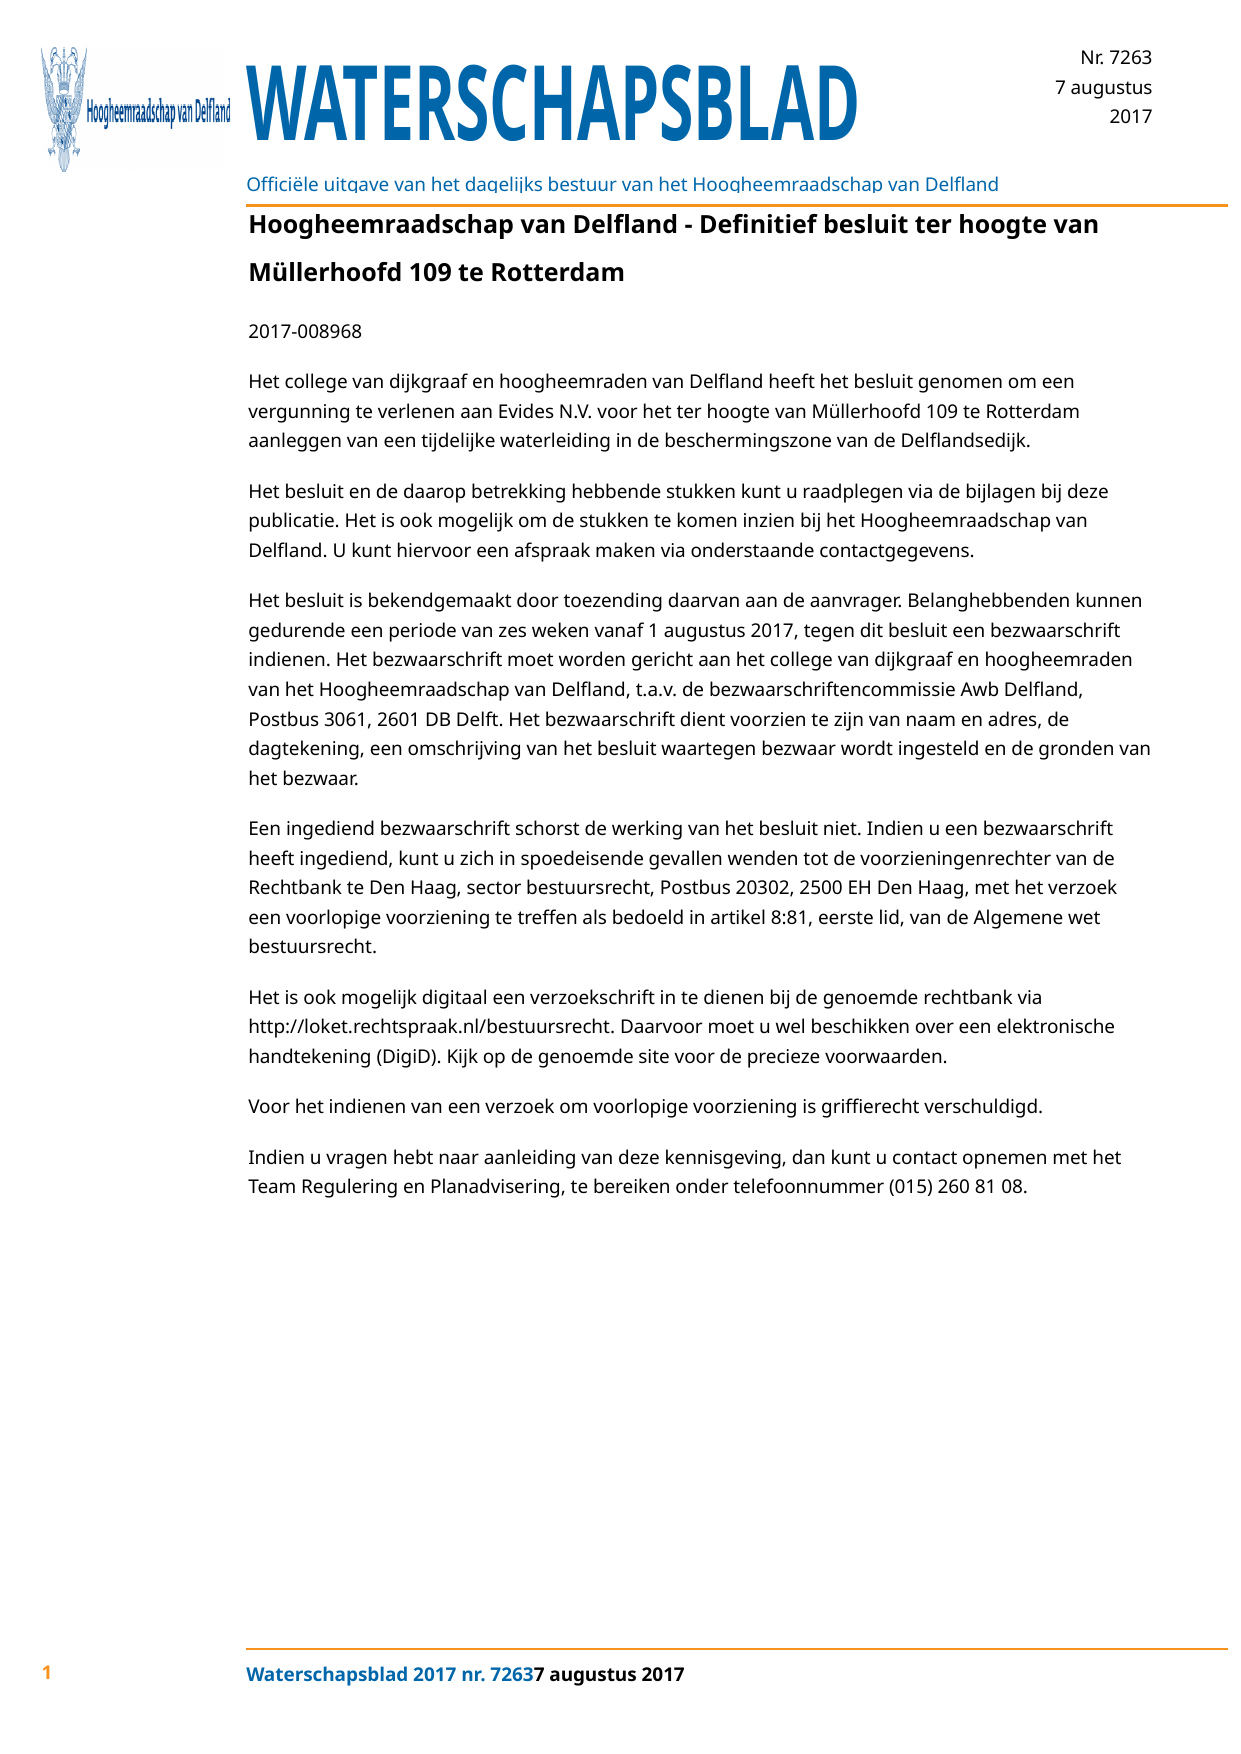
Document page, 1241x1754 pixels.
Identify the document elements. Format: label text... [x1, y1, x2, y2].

text Voor het indienen van een verzoek om voorlopige voorziening is griffierecht verschuldigd. [248, 1094, 1152, 1119]
picture [41, 47, 231, 172]
text Een ingediend bezwaarschrift schorst de werking van het besluit niet. Indien u een bezwaarschrift heeft ingediend, kunt u zich in spoedeisende gevallen wenden tot de voorzieningenrechter van de Rechtbank te Den Haag, sector bestuursrecht, Postbus 20302, 2500 EH Den Haag, met het verzoek een voorlopige voorziening te treffen als bedoeld in artikel 8:81, eerste lid, van de Algemene wet bestuursrecht. [248, 815, 1152, 959]
text Hoogheemraadschap van Delfland - Definitief besluit ter hoogte van Müllerhoofd 109 te Rotterdam [248, 207, 1152, 288]
text Het besluit en de daarop betrekking hebbende stukken kunt u raadplegen via de bijlagen bij deze publicatie. Het is ook mogelijk om de stukken te komen inzien bij het Hoogheemraadschap van Delfland. U kunt hiervoor een afspraak maken via onderstaande contactgegevens. [248, 478, 1152, 563]
text 2017-008968 [248, 318, 1152, 344]
text Het college van dijkgraaf en hoogheemraden van Delfland heeft het besluit genomen om een vergunning te verlenen aan Evides N.V. voor het ter hoogte van Müllerhoofd 109 te Rotterdam aanleggen van een tijdelijke waterleiding in de beschermingszone van de Delflandsedijk. [248, 368, 1152, 453]
text Het is ook mogelijk digitaal een verzoekschrift in te dienen bij de genoemde rechtbank via http://loket.rechtspraak.nl/bestuursrecht. Daarvoor moet u wel beschikken over een elektronische handtekening (DigiD). Kijk op de genoemde site voor de precieze voorwaarden. [248, 984, 1152, 1069]
text Het besluit is bekendgemaakt door toezending daarvan aan de aanvrager. Belanghebbenden kunnen gedurende een periode van zes weken vanaf 1 augustus 2017, tegen dit besluit een bezwaarschrift indienen. Het bezwaarschrift moet worden gericht aan het college van dijkgraaf en hoogheemraden van het Hoogheemraadschap van Delfland, t.a.v. de bezwaarschriftencommissie Awb Delfland, Postbus 3061, 2601 DB Delft. Het bezwaarschrift dient voorzien te zijn van naam en adres, de dagtekening, een omschrijving van het besluit waartegen bezwaar wordt ingesteld en de gronden van het bezwaar. [248, 587, 1152, 791]
text Indien u vragen hebt naar aanleiding van deze kennisgeving, dan kunt u contact opnemen met het Team Regulering en Planadvisering, te bereiken onder telefoonnummer (015) 260 81 08. [248, 1144, 1152, 1199]
